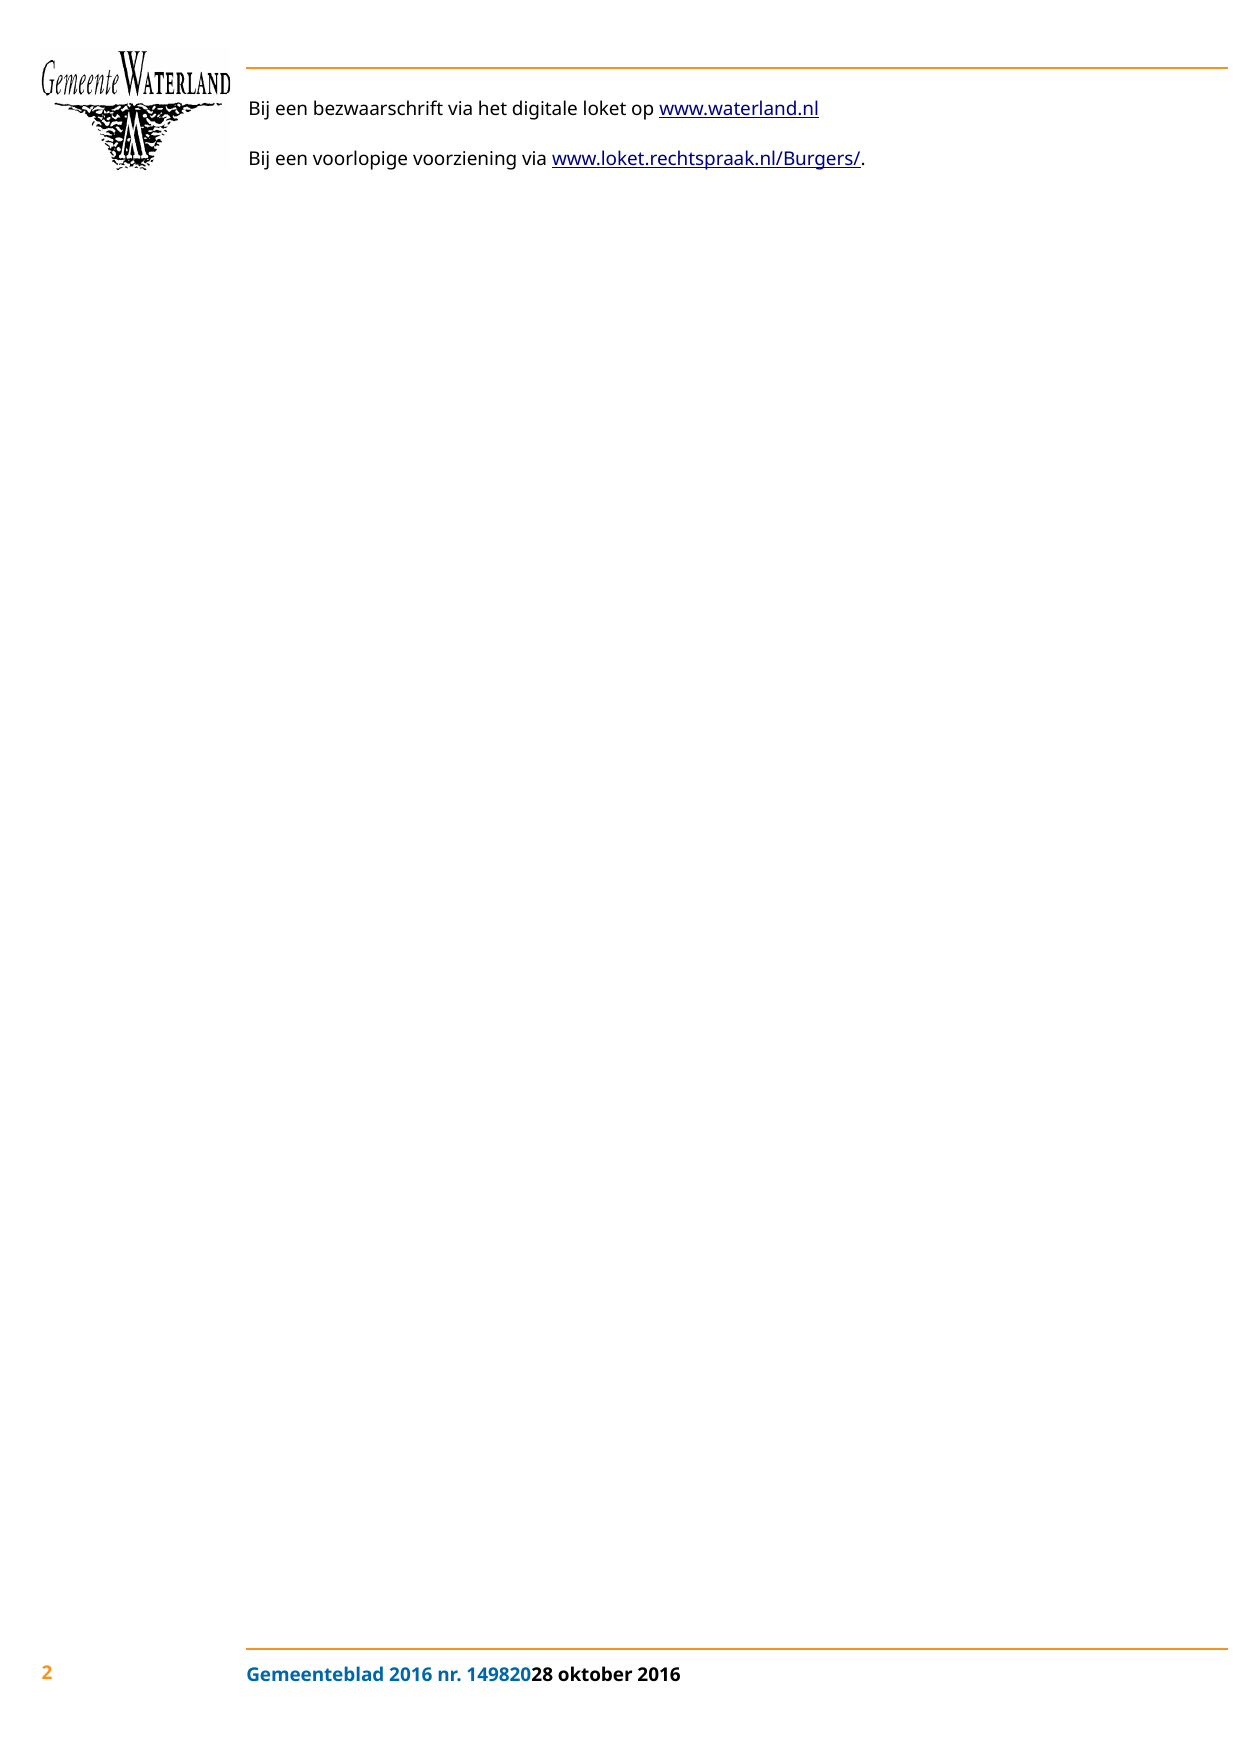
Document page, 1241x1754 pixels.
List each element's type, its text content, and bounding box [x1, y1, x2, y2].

text Bij een voorlopige voorziening via www.loket.rechtspraak.nl/Burgers/. [248, 145, 1152, 171]
text Bij een bezwaarschrift via het digitale loket op www.waterland.nl [248, 95, 1152, 121]
picture [41, 47, 231, 172]
